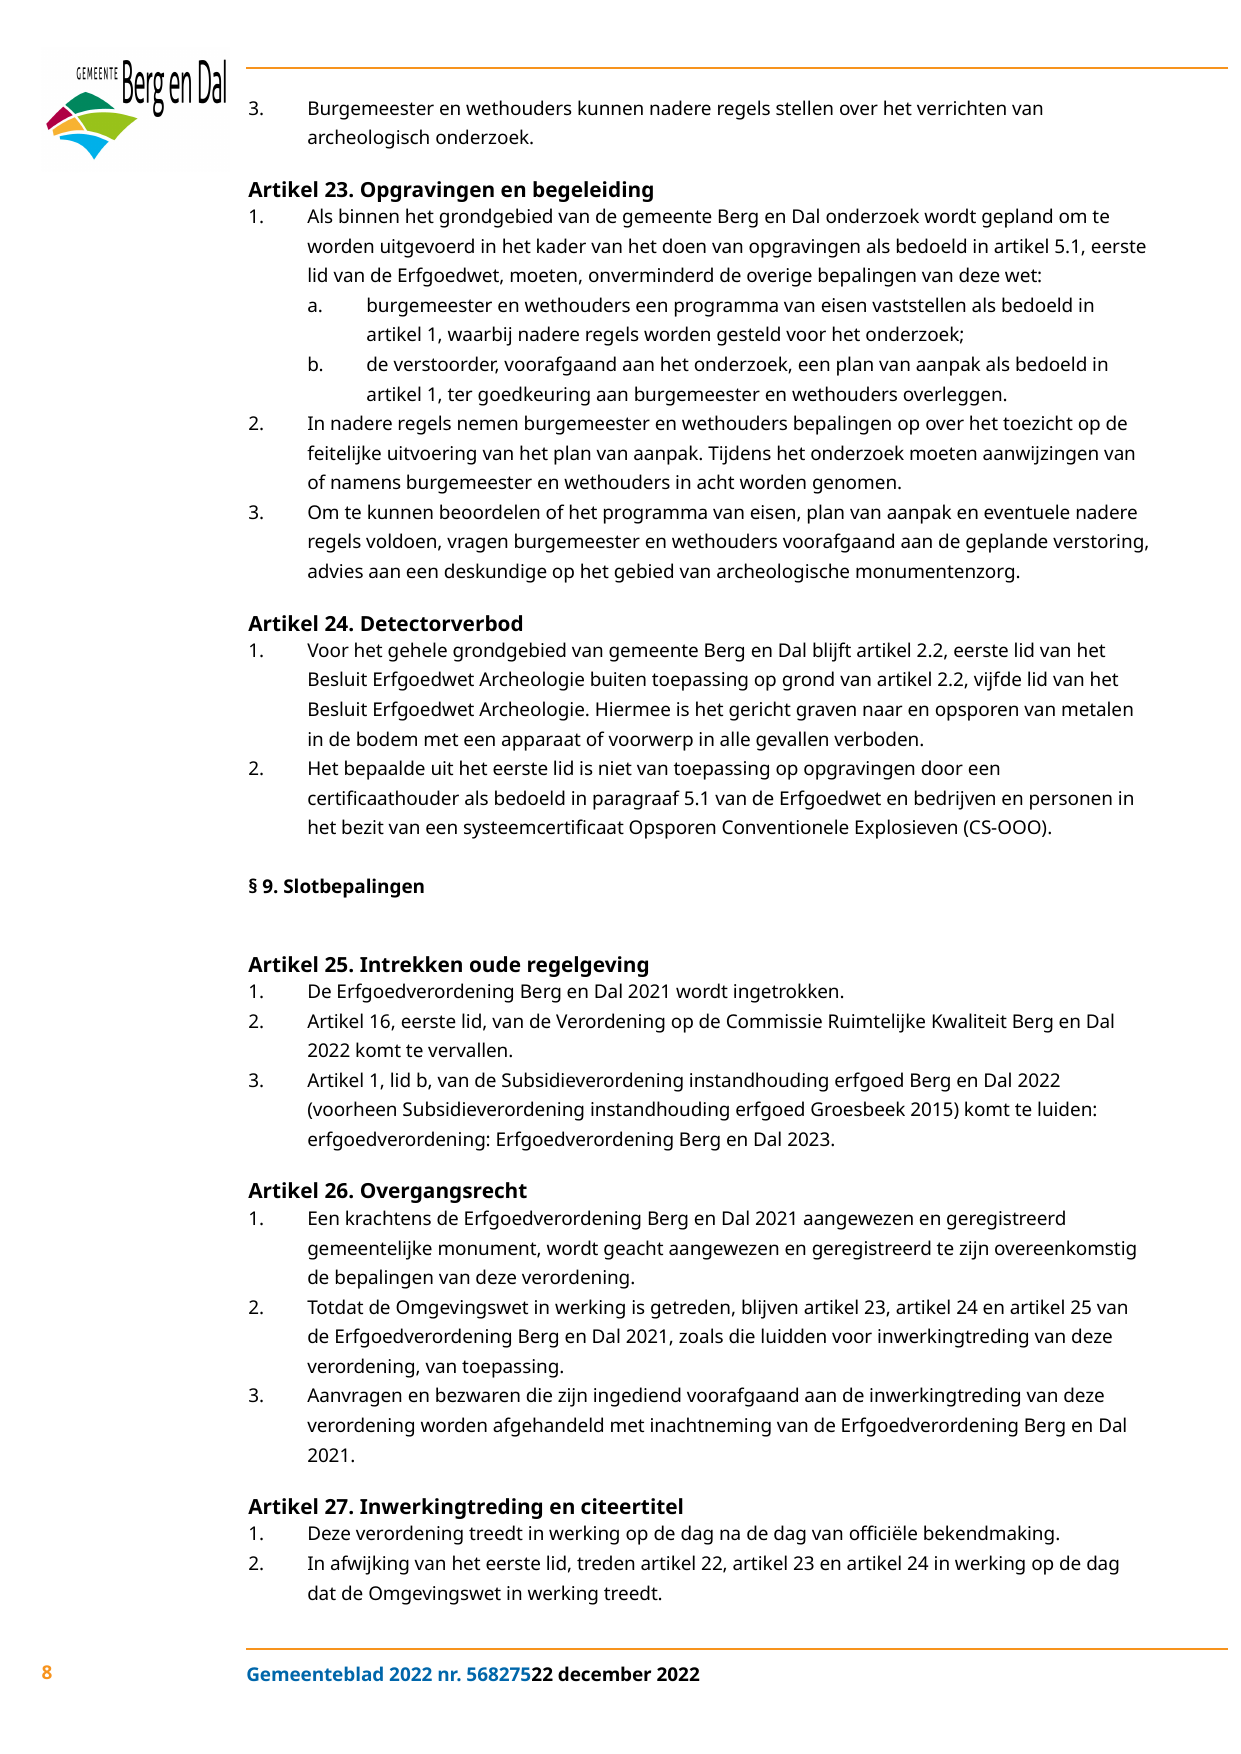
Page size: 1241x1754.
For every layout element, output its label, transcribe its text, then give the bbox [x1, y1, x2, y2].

list Artikel 16, eerste lid, van de Verordening op de Commissie Ruimtelijke Kwaliteit Berg en Dal 2022 komt te vervallen. [248, 1008, 1152, 1063]
list Het bepaalde uit het eerste lid is niet van toepassing op opgravingen door een certificaathouder als bedoeld in paragraaf 5.1 van de Erfgoedwet en bedrijven en personen in het bezit van een systeemcertificaat Opsporen Conventionele Explosieven (CS-OOO). [248, 755, 1152, 840]
list Om te kunnen beoordelen of het programma van eisen, plan van aanpak en eventuele nadere regels voldoen, vragen burgemeester en wethouders voorafgaand aan de geplande verstoring, advies aan een deskundige op het gebied van archeologische monumentenzorg. [248, 499, 1152, 584]
list Totdat de Omgevingswet in werking is getreden, blijven artikel 23, artikel 24 en artikel 25 van de Erfgoedverordening Berg en Dal 2021, zoals die luidden voor inwerkingtreding van deze verordening, van toepassing. [248, 1294, 1152, 1379]
text Artikel 25. Intrekken oude regelgeving [248, 950, 1152, 978]
list Burgemeester en wethouders kunnen nadere regels stellen over het verrichten van archeologisch onderzoek. [248, 95, 1152, 150]
list Als binnen het grondgebied van de gemeente Berg en Dal onderzoek wordt gepland om te worden uitgevoerd in het kader van het doen van opgravingen als bedoeld in artikel 5.1, eerste lid van de Erfgoedwet, moeten, onverminderd de overige bepalingen van deze wet: [248, 203, 1152, 288]
text Artikel 24. Detectorverbod [248, 609, 1152, 637]
list Aanvragen en bezwaren die zijn ingediend voorafgaand aan de inwerkingtreding van deze verordening worden afgehandeld met inachtneming van de Erfgoedverordening Berg en Dal 2021. [248, 1383, 1152, 1467]
list Een krachtens de Erfgoedverordening Berg en Dal 2021 aangewezen en geregistreerd gemeentelijke monument, wordt geacht aangewezen en geregistreerd te zijn overeenkomstig de bepalingen van deze verordening. [248, 1205, 1152, 1290]
list Deze verordening treedt in werking op de dag na de dag van officiële bekendmaking. [248, 1521, 1152, 1546]
text Artikel 27. Inwerkingtreding en citeertitel [248, 1492, 1152, 1521]
list Artikel 1, lid b, van de Subsidieverordening instandhouding erfgoed Berg en Dal 2022 (voorheen Subsidieverordening instandhouding erfgoed Groesbeek 2015) komt te luiden: erfgoedverordening: Erfgoedverordening Berg en Dal 2023. [248, 1067, 1152, 1152]
list In nadere regels nemen burgemeester en wethouders bepalingen op over het toezicht op de feitelijke uitvoering van het plan van aanpak. Tijdens het onderzoek moeten aanwijzingen van of namens burgemeester en wethouders in acht worden genomen. [248, 410, 1152, 495]
list burgemeester en wethouders een programma van eisen vaststellen als bedoeld in artikel 1, waarbij nadere regels worden gesteld voor het onderzoek; [307, 292, 1152, 347]
list De Erfgoedverordening Berg en Dal 2021 wordt ingetrokken. [248, 978, 1152, 1004]
text § 9. Slotbepalingen [248, 874, 1152, 899]
text Artikel 26. Overgangsrecht [248, 1177, 1152, 1205]
text Artikel 23. Opgravingen en begeleiding [248, 175, 1152, 203]
picture [41, 47, 231, 172]
list Voor het gehele grondgebied van gemeente Berg en Dal blijft artikel 2.2, eerste lid van het Besluit Erfgoedwet Archeologie buiten toepassing op grond van artikel 2.2, vijfde lid van het Besluit Erfgoedwet Archeologie. Hiermee is het gericht graven naar en opsporen van metalen in de bodem met een apparaat of voorwerp in alle gevallen verboden. [248, 637, 1152, 752]
list de verstoorder, voorafgaand aan het onderzoek, een plan van aanpak als bedoeld in artikel 1, ter goedkeuring aan burgemeester en wethouders overleggen. [307, 351, 1152, 406]
list In afwijking van het eerste lid, treden artikel 22, artikel 23 en artikel 24 in werking op de dag dat de Omgevingswet in werking treedt. [248, 1550, 1152, 1606]
